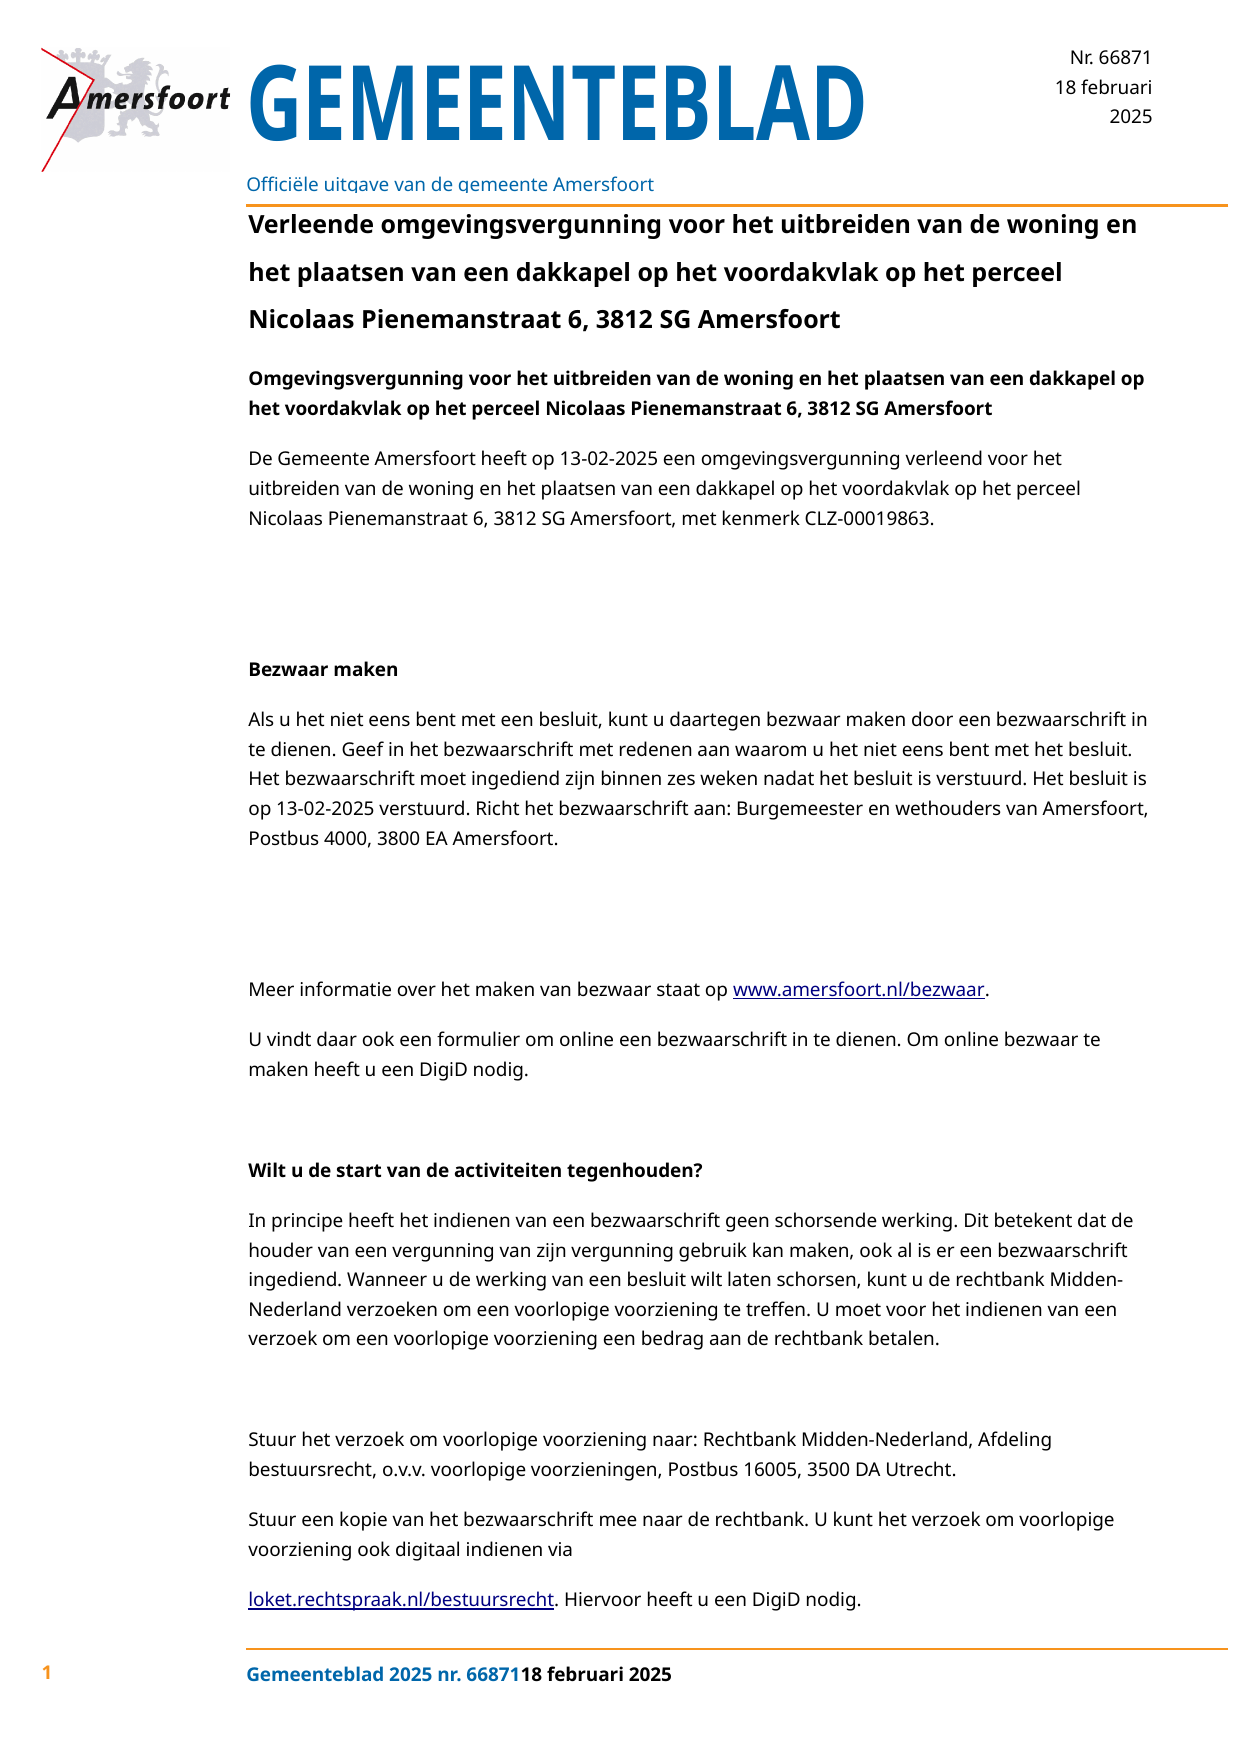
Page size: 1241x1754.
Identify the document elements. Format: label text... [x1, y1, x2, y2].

picture [41, 47, 231, 172]
text Als u het niet eens bent met een besluit, kunt u daartegen bezwaar maken door een bezwaarschrift in te dienen. Geef in het bezwaarschrift met redenen aan waarom u het niet eens bent met het besluit. Het bezwaarschrift moet ingediend zijn binnen zes weken nadat het besluit is verstuurd. Het besluit is op 13-02-2025 verstuurd. Richt het bezwaarschrift aan: Burgemeester en wethouders van Amersfoort, Postbus 4000, 3800 EA Amersfoort. [248, 706, 1152, 850]
text Stuur een kopie van het bezwaarschrift mee naar de rechtbank. U kunt het verzoek om voorlopige voorziening ook digitaal indienen via [248, 1506, 1152, 1562]
text Meer informatie over het maken van bezwaar staat op www.amersfoort.nl/bezwaar. [248, 976, 1152, 1002]
text Bezwaar maken [248, 656, 1152, 682]
text U vindt daar ook een formulier om online een bezwaarschrift in te dienen. Om online bezwaar te maken heeft u een DigiD nodig. [248, 1026, 1152, 1082]
text In principe heeft het indienen van een bezwaarschrift geen schorsende werking. Dit betekent dat de houder van een vergunning van zijn vergunning gebruik kan maken, ook al is er een bezwaarschrift ingediend. Wanneer u de werking van een besluit wilt laten schorsen, kunt u de rechtbank Midden-Nederland verzoeken om een voorlopige voorziening te treffen. U moet voor het indienen van een verzoek om een voorlopige voorziening een bedrag aan de rechtbank betalen. [248, 1207, 1152, 1351]
text Verleende omgevingsvergunning voor het uitbreiden van de woning en het plaatsen van een dakkapel op het voordakvlak op het perceel Nicolaas Pienemanstraat 6, 3812 SG Amersfoort [248, 207, 1152, 336]
text Omgevingsvergunning voor het uitbreiden van de woning en het plaatsen van een dakkapel op het voordakvlak op het perceel Nicolaas Pienemanstraat 6, 3812 SG Amersfoort [248, 366, 1152, 421]
text Wilt u de start van de activiteiten tegenhouden? [248, 1157, 1152, 1182]
text Stuur het verzoek om voorlopige voorziening naar: Rechtbank Midden-Nederland, Afdeling bestuursrecht, o.v.v. voorlopige voorzieningen, Postbus 16005, 3500 DA Utrecht. [248, 1426, 1152, 1482]
text De Gemeente Amersfoort heeft op 13-02-2025 een omgevingsvergunning verleend voor het uitbreiden van de woning en het plaatsen van een dakkapel op het voordakvlak op het perceel Nicolaas Pienemanstraat 6, 3812 SG Amersfoort, met kenmerk CLZ-00019863. [248, 446, 1152, 530]
text loket.rechtspraak.nl/bestuursrecht. Hiervoor heeft u een DigiD nodig. [248, 1586, 1152, 1612]
